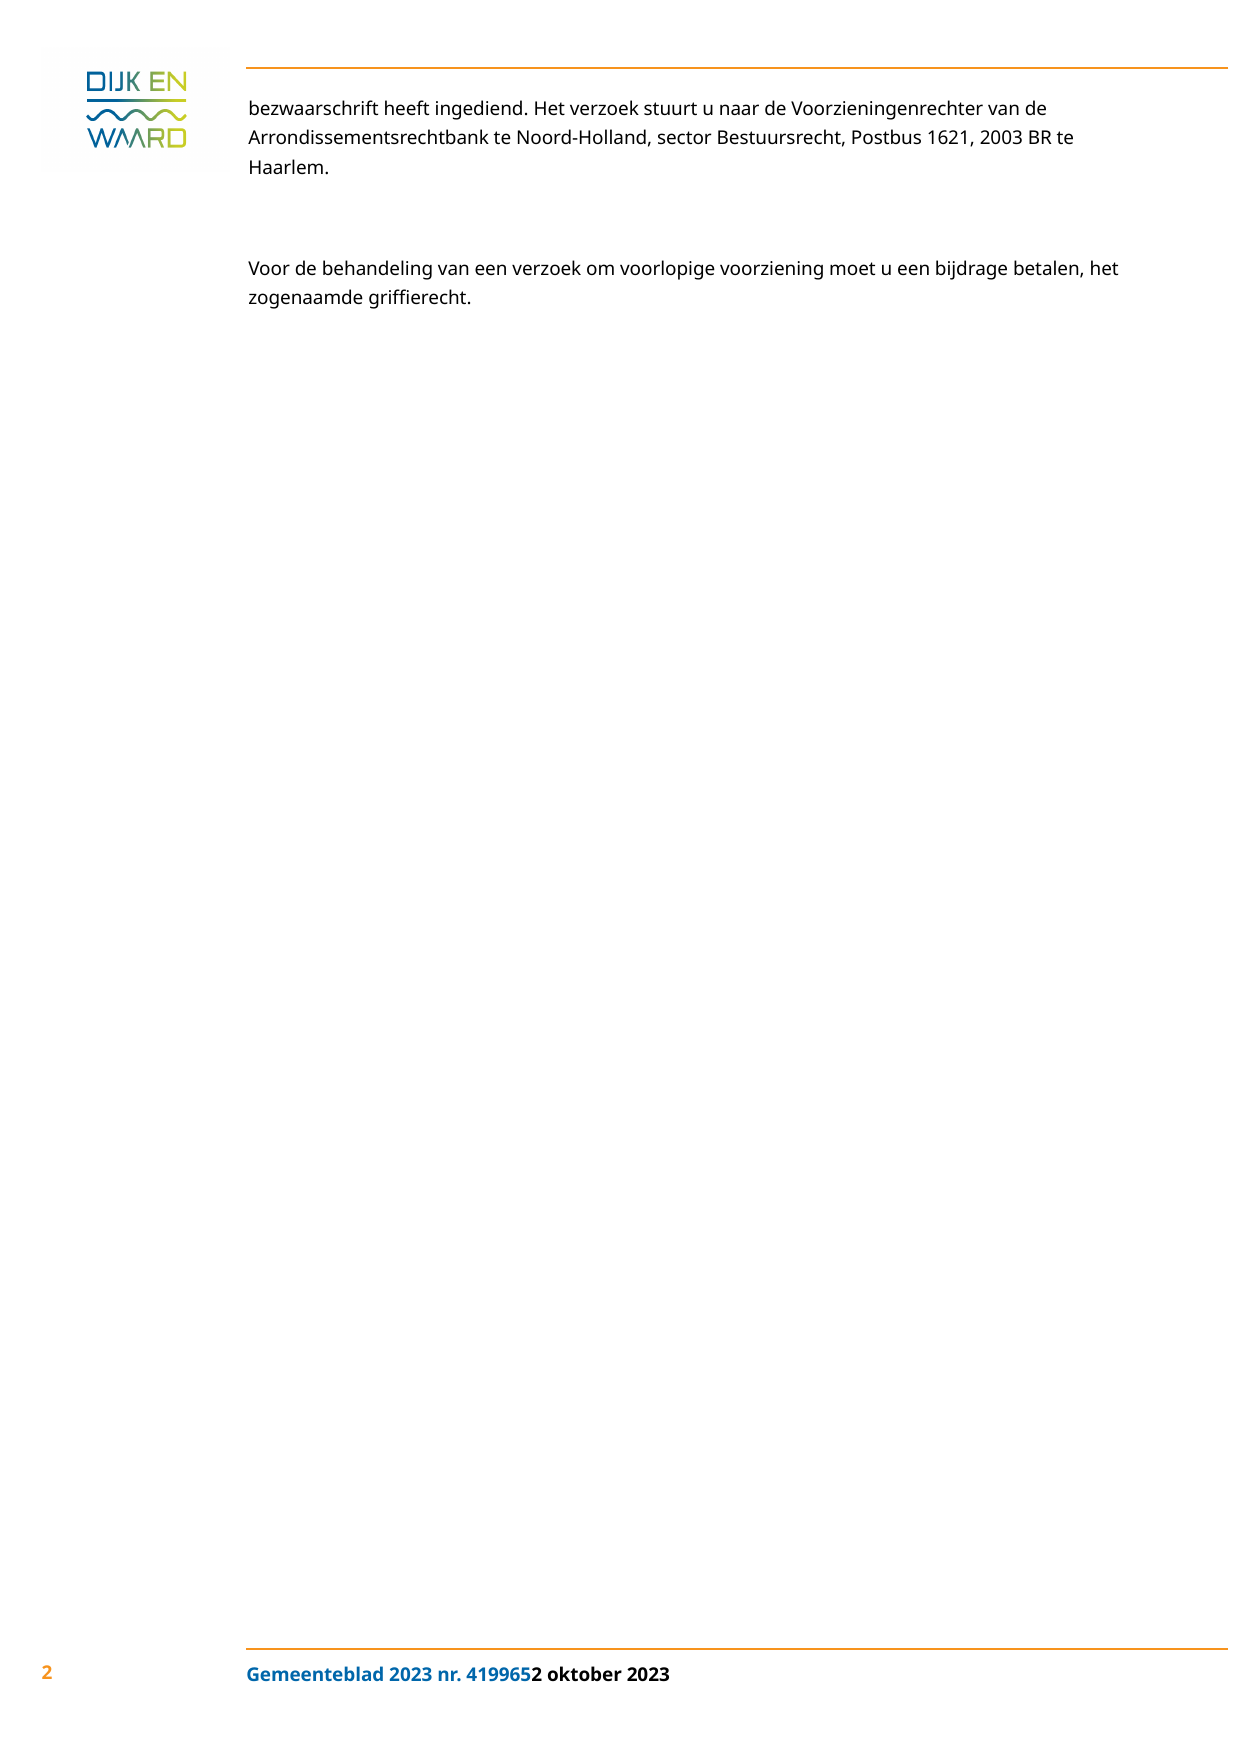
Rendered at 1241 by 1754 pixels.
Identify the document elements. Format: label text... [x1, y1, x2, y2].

text bezwaarschrift heeft ingediend. Het verzoek stuurt u naar de Voorzieningenrechter van de Arrondissementsrechtbank te Noord-Holland, sector Bestuursrecht, Postbus 1621, 2003 BR te Haarlem. [248, 95, 1152, 180]
picture [41, 47, 231, 172]
text Voor de behandeling van een verzoek om voorlopige voorziening moet u een bijdrage betalen, het zogenaamde griffierecht. [248, 255, 1152, 310]
